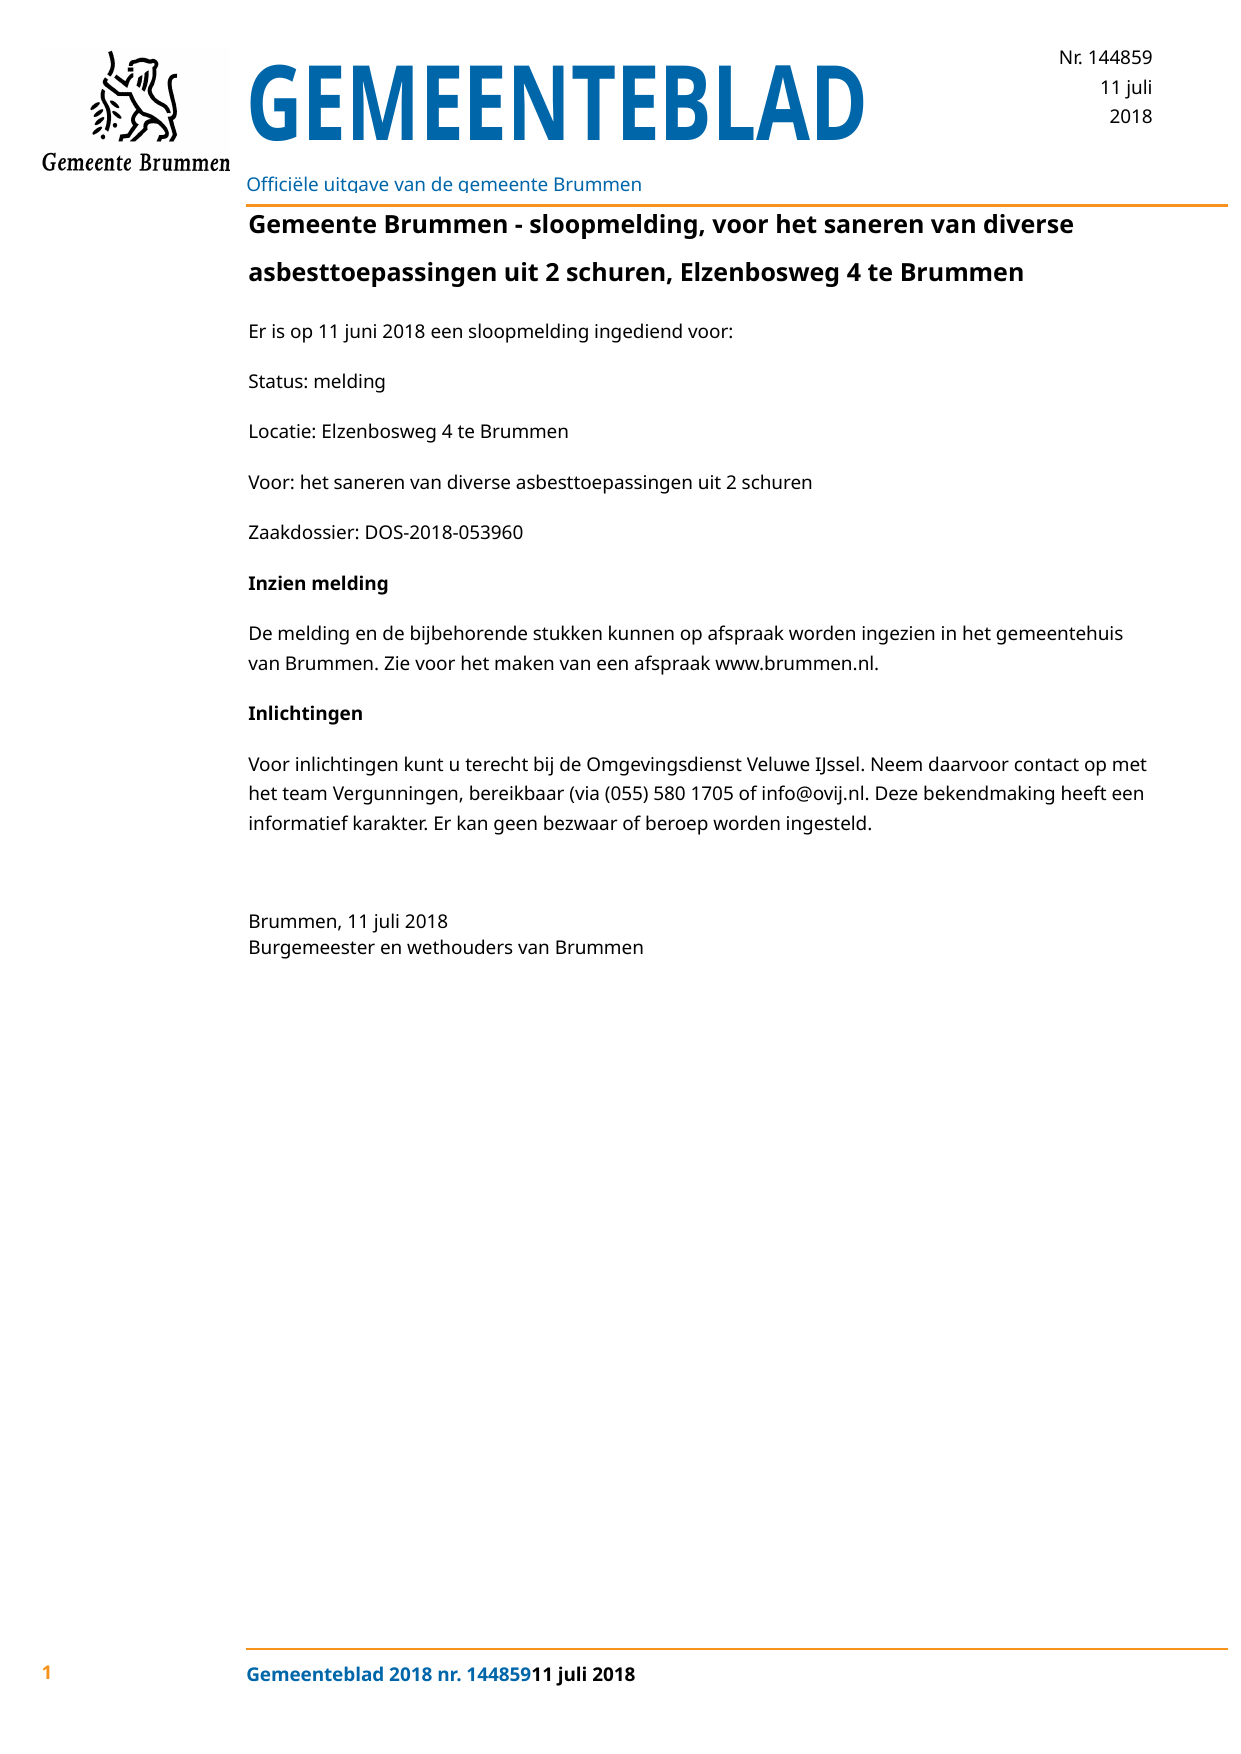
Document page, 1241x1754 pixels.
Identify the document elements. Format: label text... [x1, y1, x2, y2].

text Voor inlichtingen kunt u terecht bij de Omgevingsdienst Veluwe IJssel. Neem daarvoor contact op met het team Vergunningen, bereikbaar (via (055) 580 1705 of info@ovij.nl. Deze bekendmaking heeft een informatief karakter. Er kan geen bezwaar of beroep worden ingesteld. [248, 751, 1152, 836]
text Inzien melding [248, 570, 1152, 596]
text Burgemeester en wethouders van Brummen [248, 934, 1152, 960]
text Locatie: Elzenbosweg 4 te Brummen [248, 419, 1152, 444]
text Inlichtingen [248, 700, 1152, 726]
text Status: melding [248, 368, 1152, 394]
text Zaakdossier: DOS-2018-053960 [248, 519, 1152, 545]
text Er is op 11 juni 2018 een sloopmelding ingediend voor: [248, 318, 1152, 344]
text Brummen, 11 juli 2018 [248, 908, 1152, 934]
text Voor: het saneren van diverse asbesttoepassingen uit 2 schuren [248, 469, 1152, 495]
picture [41, 47, 231, 172]
text De melding en de bijbehorende stukken kunnen op afspraak worden ingezien in het gemeentehuis van Brummen. Zie voor het maken van een afspraak www.brummen.nl. [248, 620, 1152, 676]
text Gemeente Brummen - sloopmelding, voor het saneren van diverse asbesttoepassingen uit 2 schuren, Elzenbosweg 4 te Brummen [248, 207, 1152, 288]
